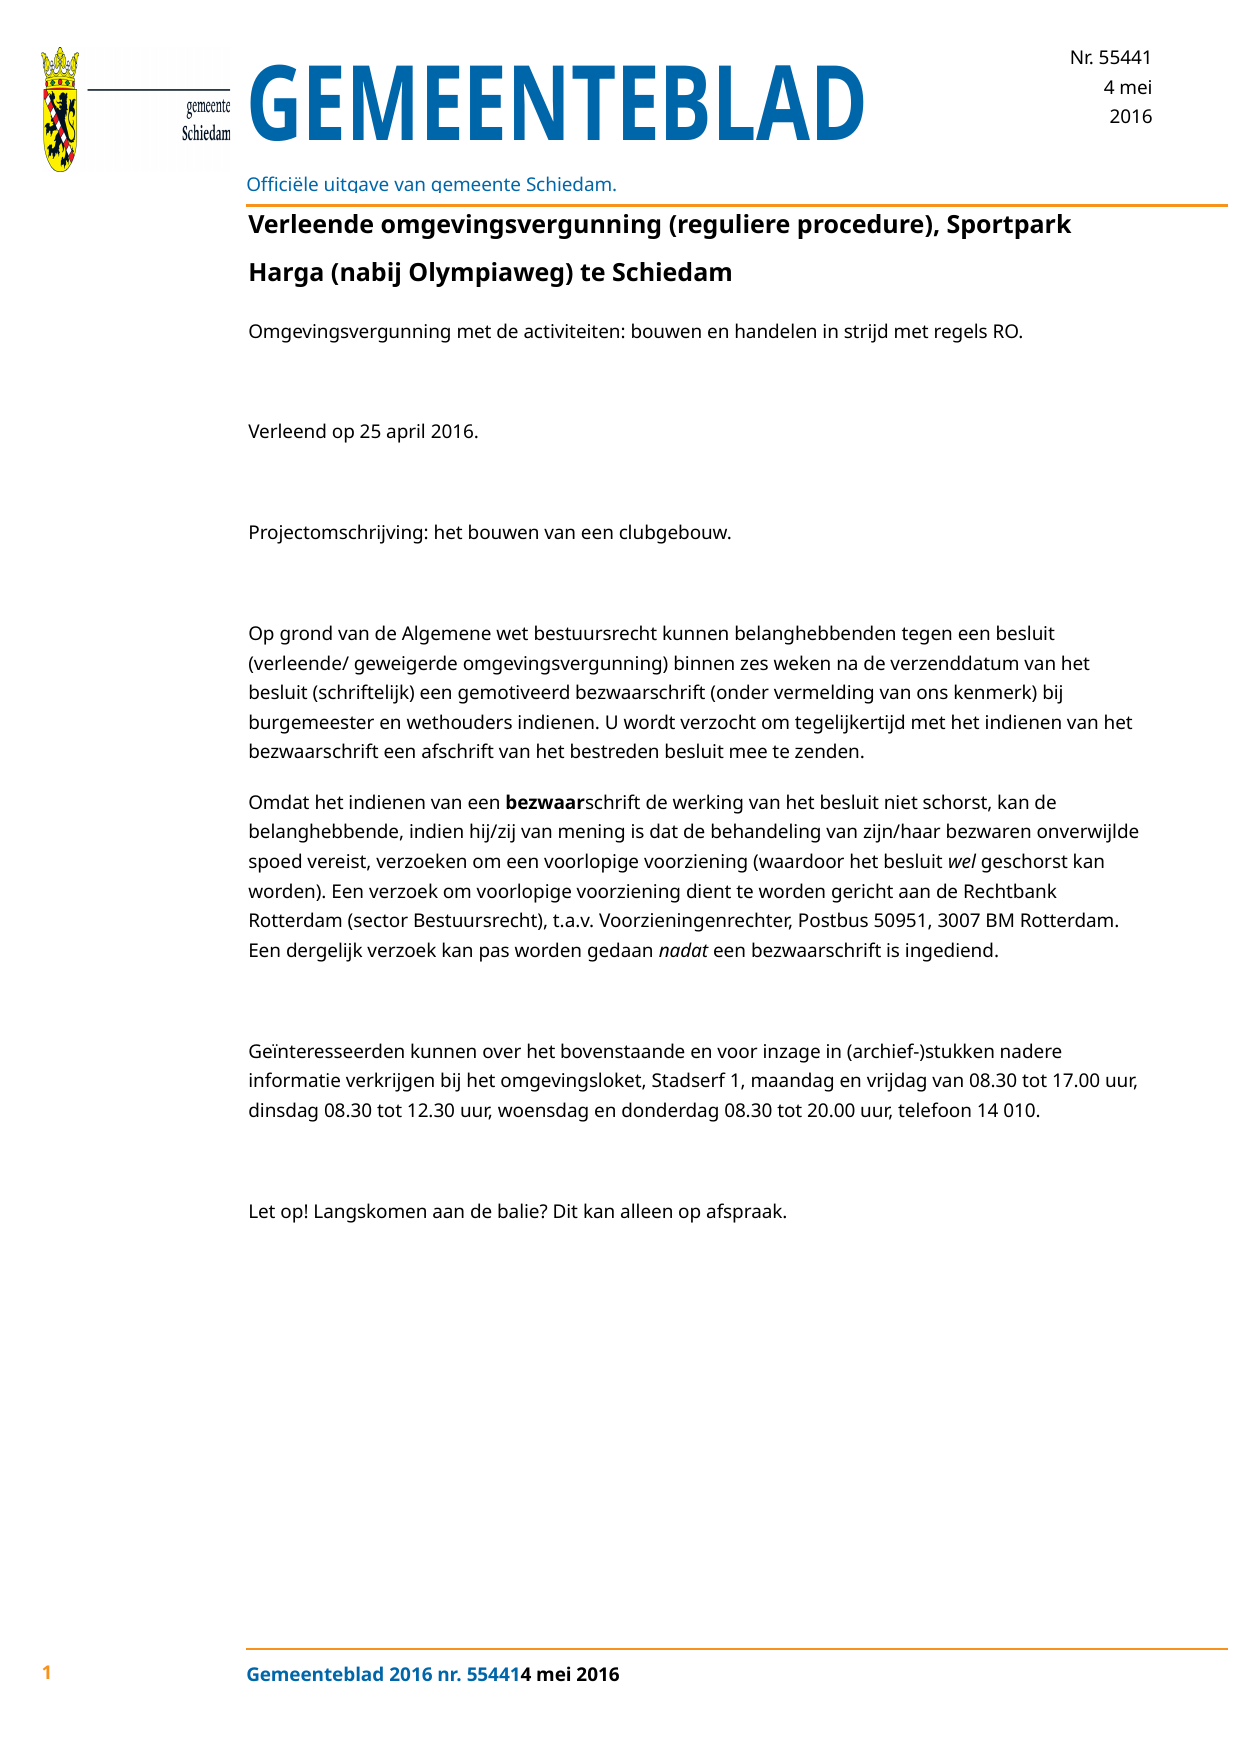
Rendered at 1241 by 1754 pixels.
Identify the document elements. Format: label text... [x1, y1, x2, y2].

text Geïnteresseerden kunnen over het bovenstaande en voor inzage in (archief-)stukken nadere informatie verkrijgen bij het omgevingsloket, Stadserf 1, maandag en vrijdag van 08.30 tot 17.00 uur, dinsdag 08.30 tot 12.30 uur, woensdag en donderdag 08.30 tot 20.00 uur, telefoon 14 010. [248, 1038, 1152, 1123]
text Op grond van de Algemene wet bestuursrecht kunnen belanghebbenden tegen een besluit (verleende/ geweigerde omgevingsvergunning) binnen zes weken na de verzenddatum van het besluit (schriftelijk) een gemotiveerd bezwaarschrift (onder vermelding van ons kenmerk) bij burgemeester en wethouders indienen. U wordt verzocht om tegelijkertijd met het indienen van het bezwaarschrift een afschrift van het bestreden besluit mee te zenden. [248, 620, 1152, 764]
text Verleend op 25 april 2016. [248, 419, 1152, 444]
text Omgevingsvergunning met de activiteiten: bouwen en handelen in strijd met regels RO. [248, 318, 1152, 344]
picture [41, 47, 231, 172]
text Let op! Langskomen aan de balie? Dit kan alleen op afspraak. [248, 1198, 1152, 1224]
text Verleende omgevingsvergunning (reguliere procedure), Sportpark Harga (nabij Olympiaweg) te Schiedam [248, 207, 1152, 288]
text Omdat het indienen van een bezwaarschrift de werking van het besluit niet schorst, kan de belanghebbende, indien hij/zij van mening is dat de behandeling van zijn/haar bezwaren onverwijlde spoed vereist, verzoeken om een voorlopige voorziening (waardoor het besluit wel geschorst kan worden). Een verzoek om voorlopige voorziening dient te worden gericht aan de Rechtbank Rotterdam (sector Bestuursrecht), t.a.v. Voorzieningenrechter, Postbus 50951, 3007 BM Rotterdam. Een dergelijk verzoek kan pas worden gedaan nadat een bezwaarschrift is ingediend. [248, 789, 1152, 963]
text Projectomschrijving: het bouwen van een clubgebouw. [248, 519, 1152, 545]
